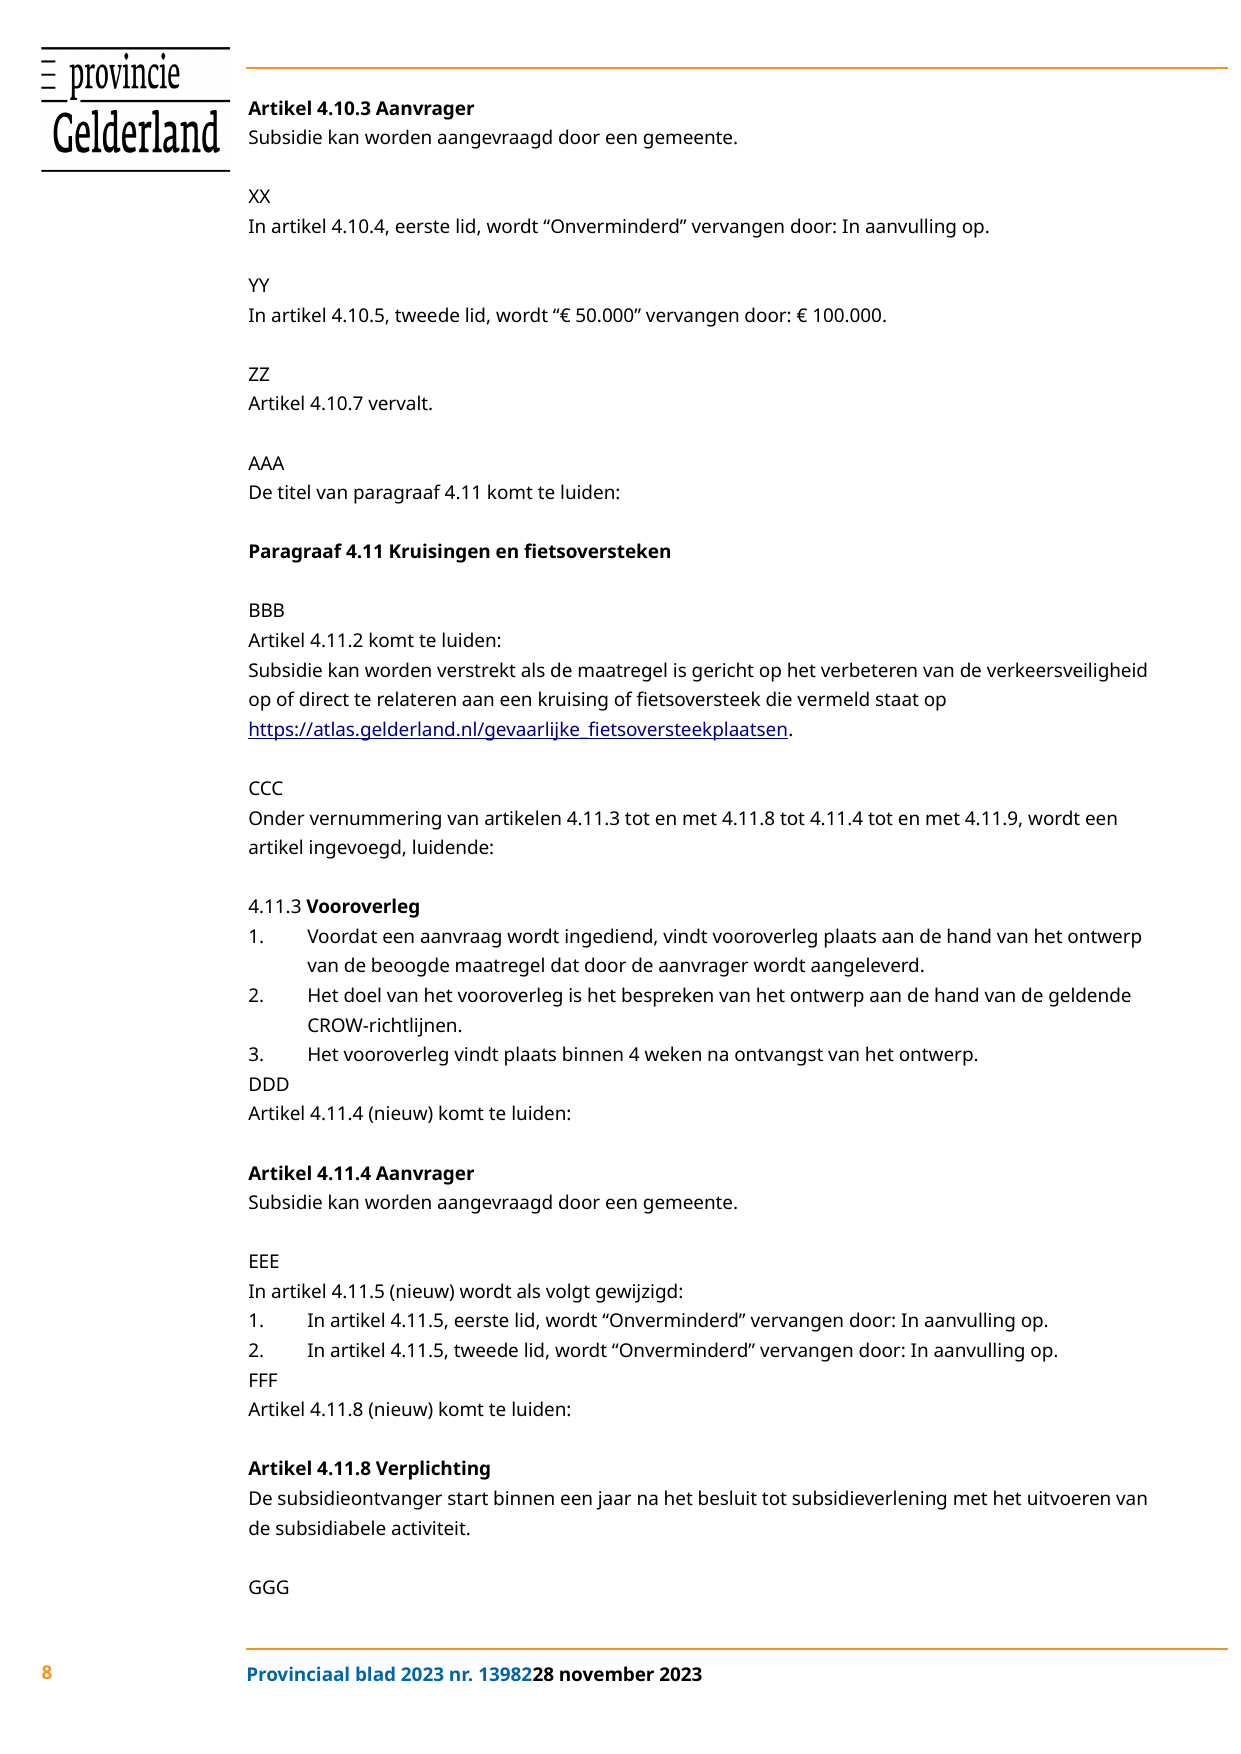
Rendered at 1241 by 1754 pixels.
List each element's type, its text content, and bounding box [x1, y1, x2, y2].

text ZZ [248, 361, 1152, 387]
list Voordat een aanvraag wordt ingediend, vindt vooroverleg plaats aan de hand van het ontwerp van de beoogde maatregel dat door de aanvrager wordt aangeleverd. [248, 923, 1152, 978]
text AAA [248, 450, 1152, 476]
text Artikel 4.11.8 Verplichting [248, 1456, 1152, 1481]
text In artikel 4.11.5 (nieuw) wordt als volgt gewijzigd: [248, 1278, 1152, 1304]
text EEE [248, 1248, 1152, 1274]
text DDD [248, 1071, 1152, 1097]
text Onder vernummering van artikelen 4.11.3 tot en met 4.11.8 tot 4.11.4 tot en met 4.11.9, wordt een artikel ingevoegd, luidende: [248, 805, 1152, 860]
text Artikel 4.11.2 komt te luiden: [248, 627, 1152, 653]
text Subsidie kan worden aangevraagd door een gemeente. [248, 124, 1152, 150]
text In artikel 4.10.5, tweede lid, wordt “€ 50.000” vervangen door: € 100.000. [248, 302, 1152, 328]
picture [41, 47, 231, 172]
text Subsidie kan worden verstrekt als de maatregel is gericht op het verbeteren van de verkeersveiligheid op of direct te relateren aan een kruising of fietsoversteek die vermeld staat op https://atlas.gelderland.nl/gevaarlijke_fietsoversteekplaatsen. [248, 657, 1152, 742]
list Het vooroverleg vindt plaats binnen 4 weken na ontvangst van het ontwerp. [248, 1041, 1152, 1067]
text FFF [248, 1367, 1152, 1393]
list In artikel 4.11.5, tweede lid, wordt “Onverminderd” vervangen door: In aanvulling op. [248, 1337, 1152, 1363]
text GGG [248, 1574, 1152, 1600]
text 4.11.3 Vooroverleg [248, 893, 1152, 919]
list In artikel 4.11.5, eerste lid, wordt “Onverminderd” vervangen door: In aanvulling op. [248, 1308, 1152, 1333]
text CCC [248, 775, 1152, 801]
text YY [248, 272, 1152, 298]
text Artikel 4.10.7 vervalt. [248, 391, 1152, 416]
text Artikel 4.11.8 (nieuw) komt te luiden: [248, 1396, 1152, 1422]
text In artikel 4.10.4, eerste lid, wordt “Onverminderd” vervangen door: In aanvulling op. [248, 213, 1152, 239]
text XX [248, 183, 1152, 209]
text Artikel 4.11.4 (nieuw) komt te luiden: [248, 1101, 1152, 1126]
text Artikel 4.10.3 Aanvrager [248, 95, 1152, 121]
text Subsidie kan worden aangevraagd door een gemeente. [248, 1189, 1152, 1215]
text Artikel 4.11.4 Aanvrager [248, 1160, 1152, 1186]
text Paragraaf 4.11 Kruisingen en fietsoversteken [248, 538, 1152, 564]
text BBB [248, 598, 1152, 623]
text De titel van paragraaf 4.11 komt te luiden: [248, 479, 1152, 505]
text De subsidieontvanger start binnen een jaar na het besluit tot subsidieverlening met het uitvoeren van de subsidiabele activiteit. [248, 1485, 1152, 1541]
list Het doel van het vooroverleg is het bespreken van het ontwerp aan de hand van de geldende CROW-richtlijnen. [248, 982, 1152, 1038]
